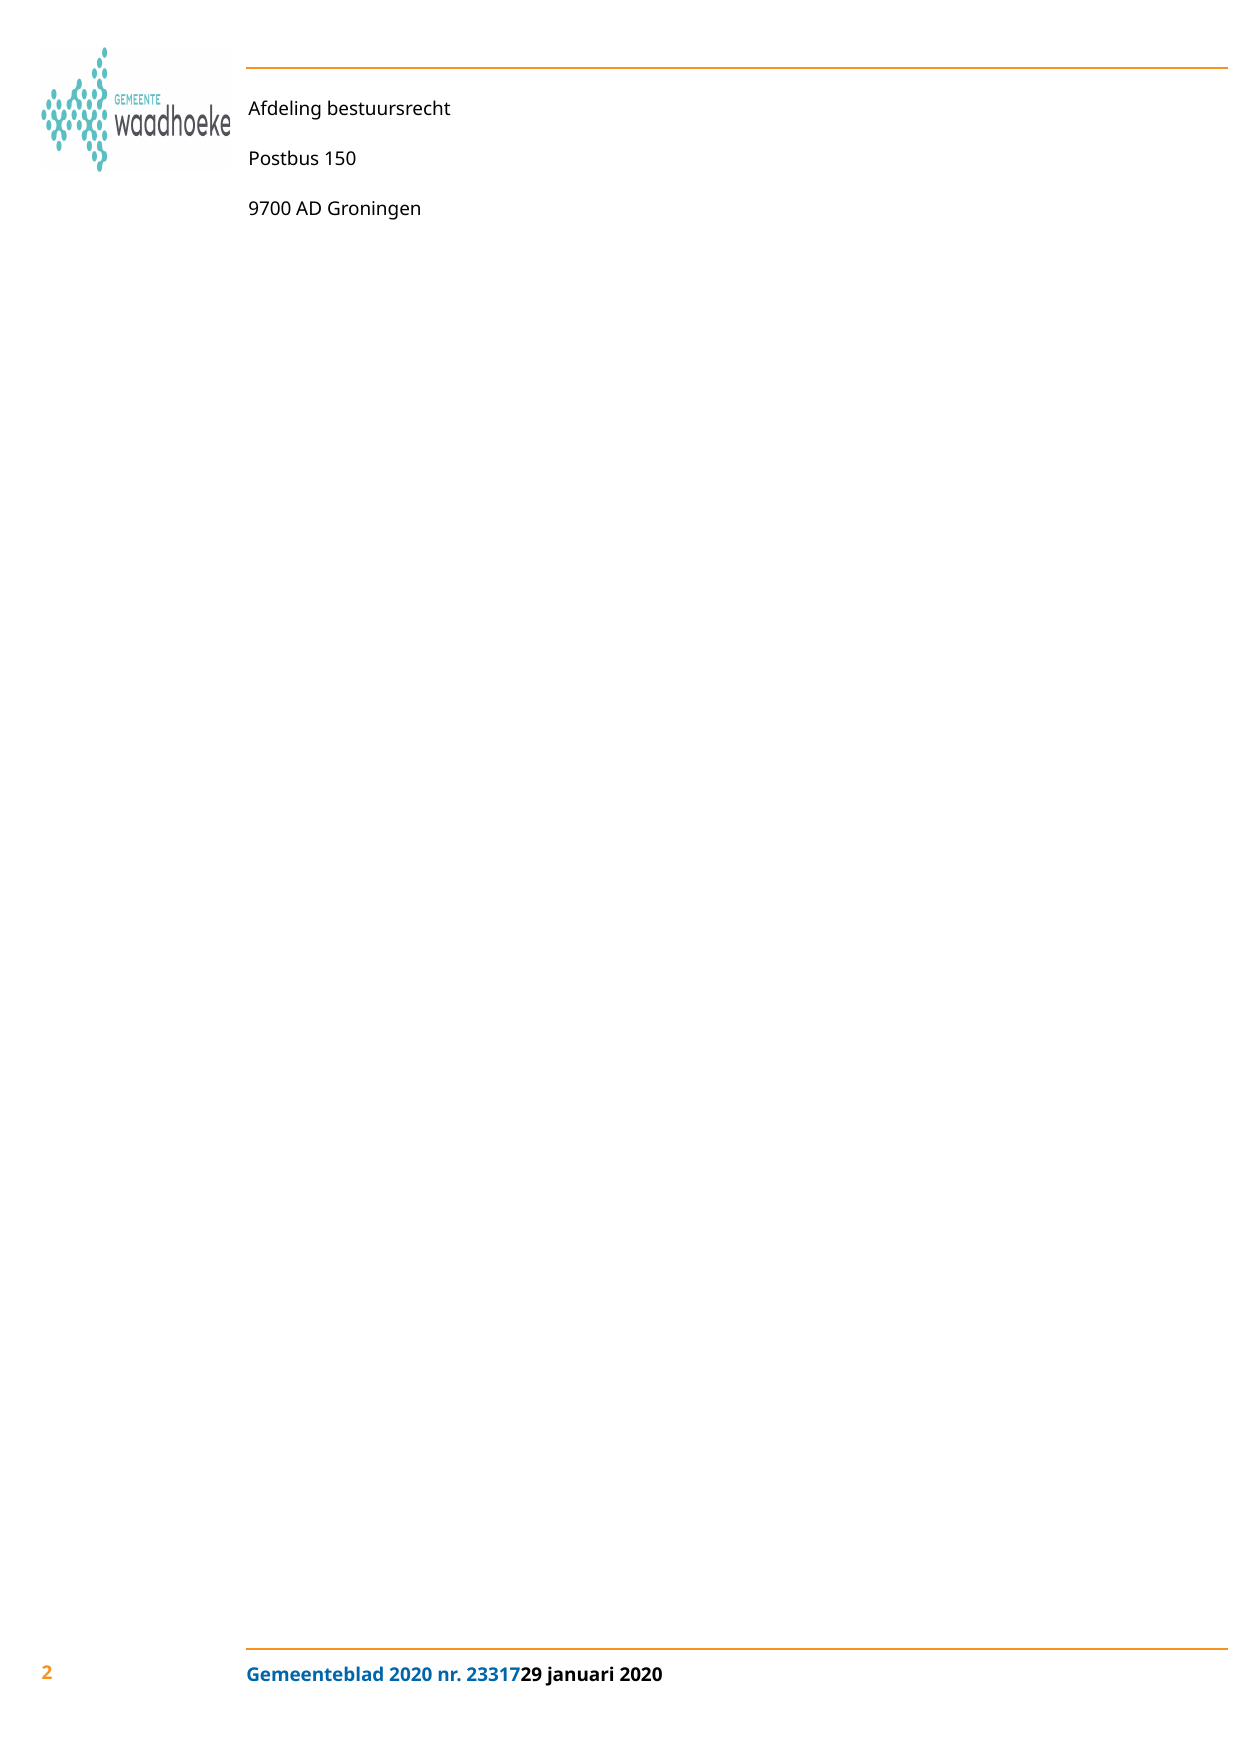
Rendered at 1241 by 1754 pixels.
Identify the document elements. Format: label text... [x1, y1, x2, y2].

picture [41, 47, 231, 172]
text 9700 AD Groningen [248, 196, 1152, 221]
text Afdeling bestuursrecht [248, 95, 1152, 121]
text Postbus 150 [248, 145, 1152, 171]
